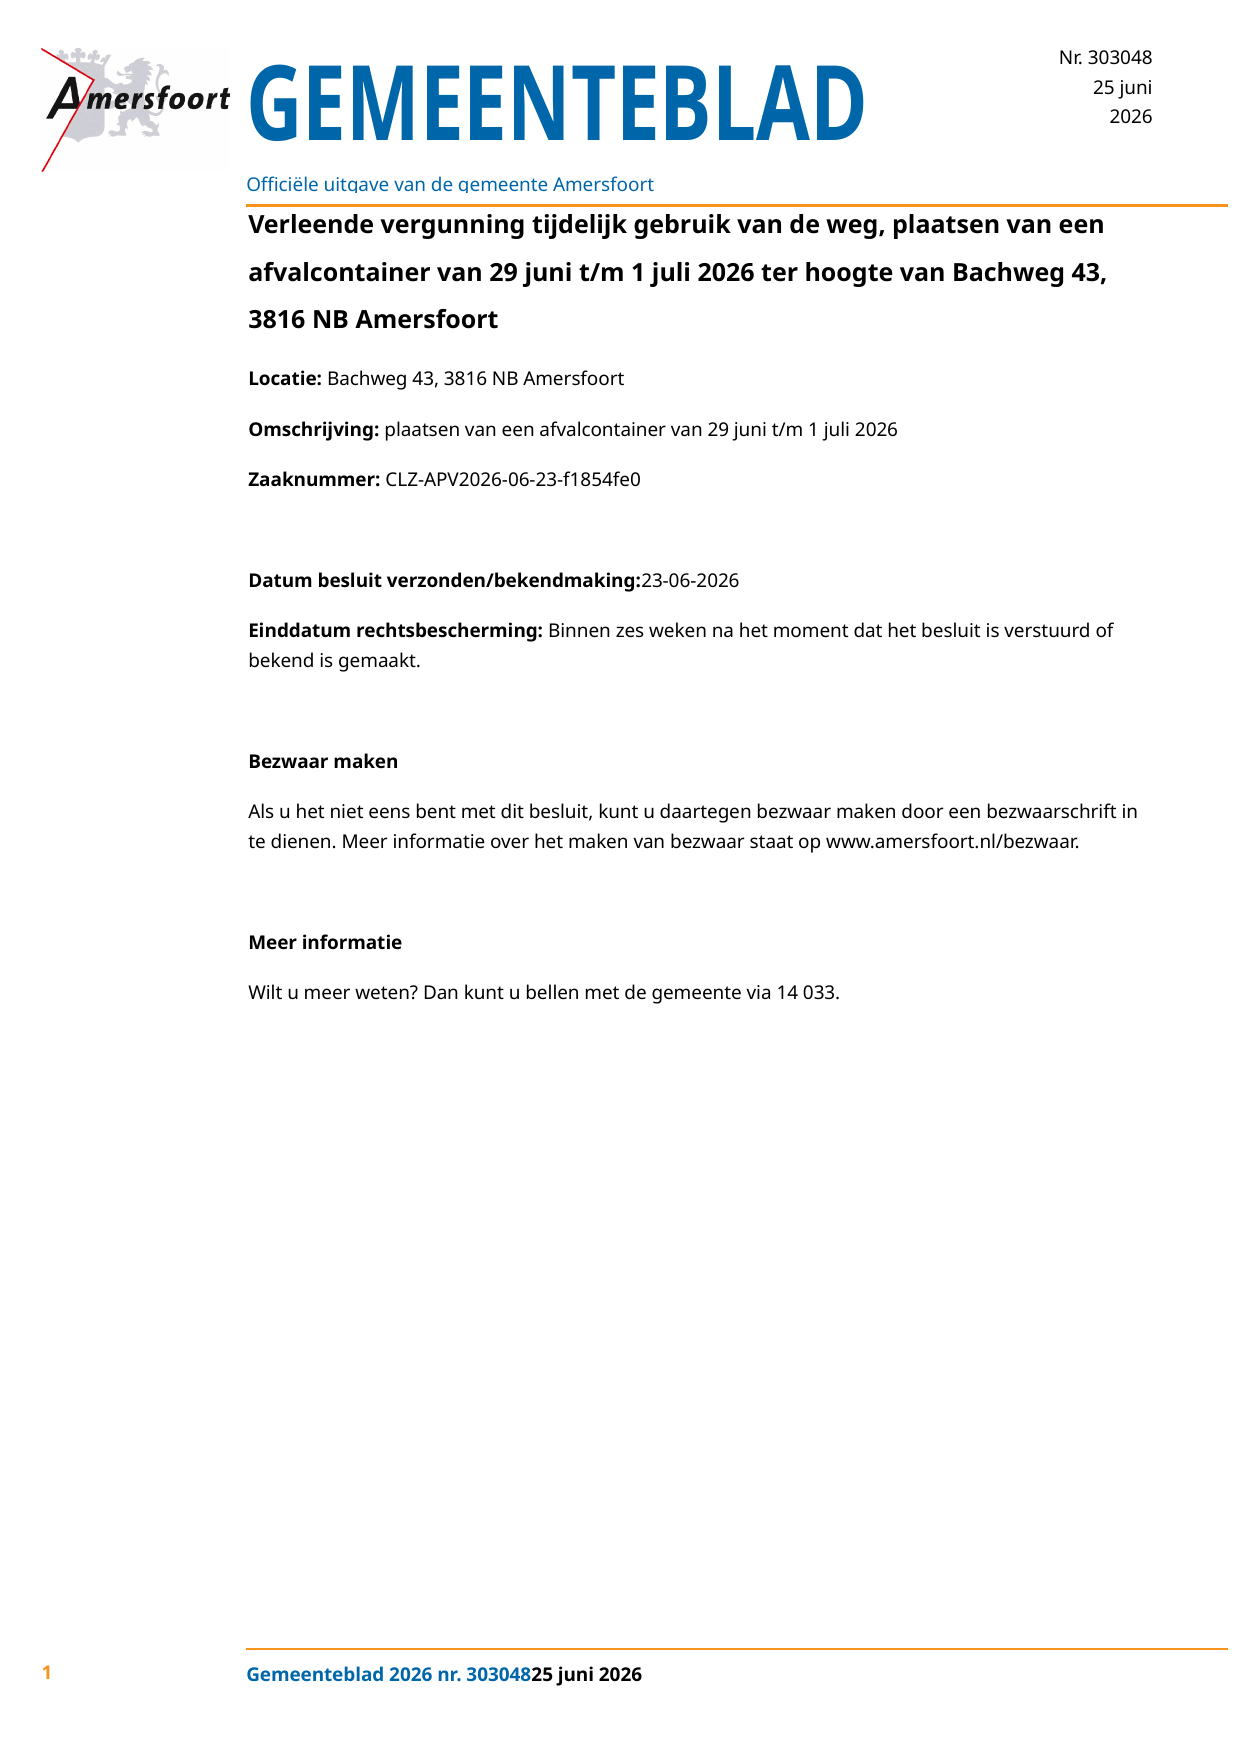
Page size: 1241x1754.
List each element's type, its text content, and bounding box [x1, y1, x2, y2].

text Datum besluit verzonden/bekendmaking:23-06-2026 [248, 567, 1152, 593]
text Bezwaar maken [248, 748, 1152, 774]
text Einddatum rechtsbescherming: Binnen zes weken na het moment dat het besluit is verstuurd of bekend is gemaakt. [248, 618, 1152, 673]
picture [41, 47, 231, 172]
text Omschrijving: plaatsen van een afvalcontainer van 29 juni t/m 1 juli 2026 [248, 416, 1152, 442]
text Wilt u meer weten? Dan kunt u bellen met de gemeente via 14 033. [248, 979, 1152, 1005]
text Verleende vergunning tijdelijk gebruik van de weg, plaatsen van een afvalcontainer van 29 juni t/m 1 juli 2026 ter hoogte van Bachweg 43, 3816 NB Amersfoort [248, 207, 1152, 336]
text Meer informatie [248, 929, 1152, 954]
text Als u het niet eens bent met dit besluit, kunt u daartegen bezwaar maken door een bezwaarschrift in te dienen. Meer informatie over het maken van bezwaar staat op www.amersfoort.nl/bezwaar. [248, 798, 1152, 854]
text Zaaknummer: CLZ-APV2026-06-23-f1854fe0 [248, 466, 1152, 492]
text Locatie: Bachweg 43, 3816 NB Amersfoort [248, 366, 1152, 391]
